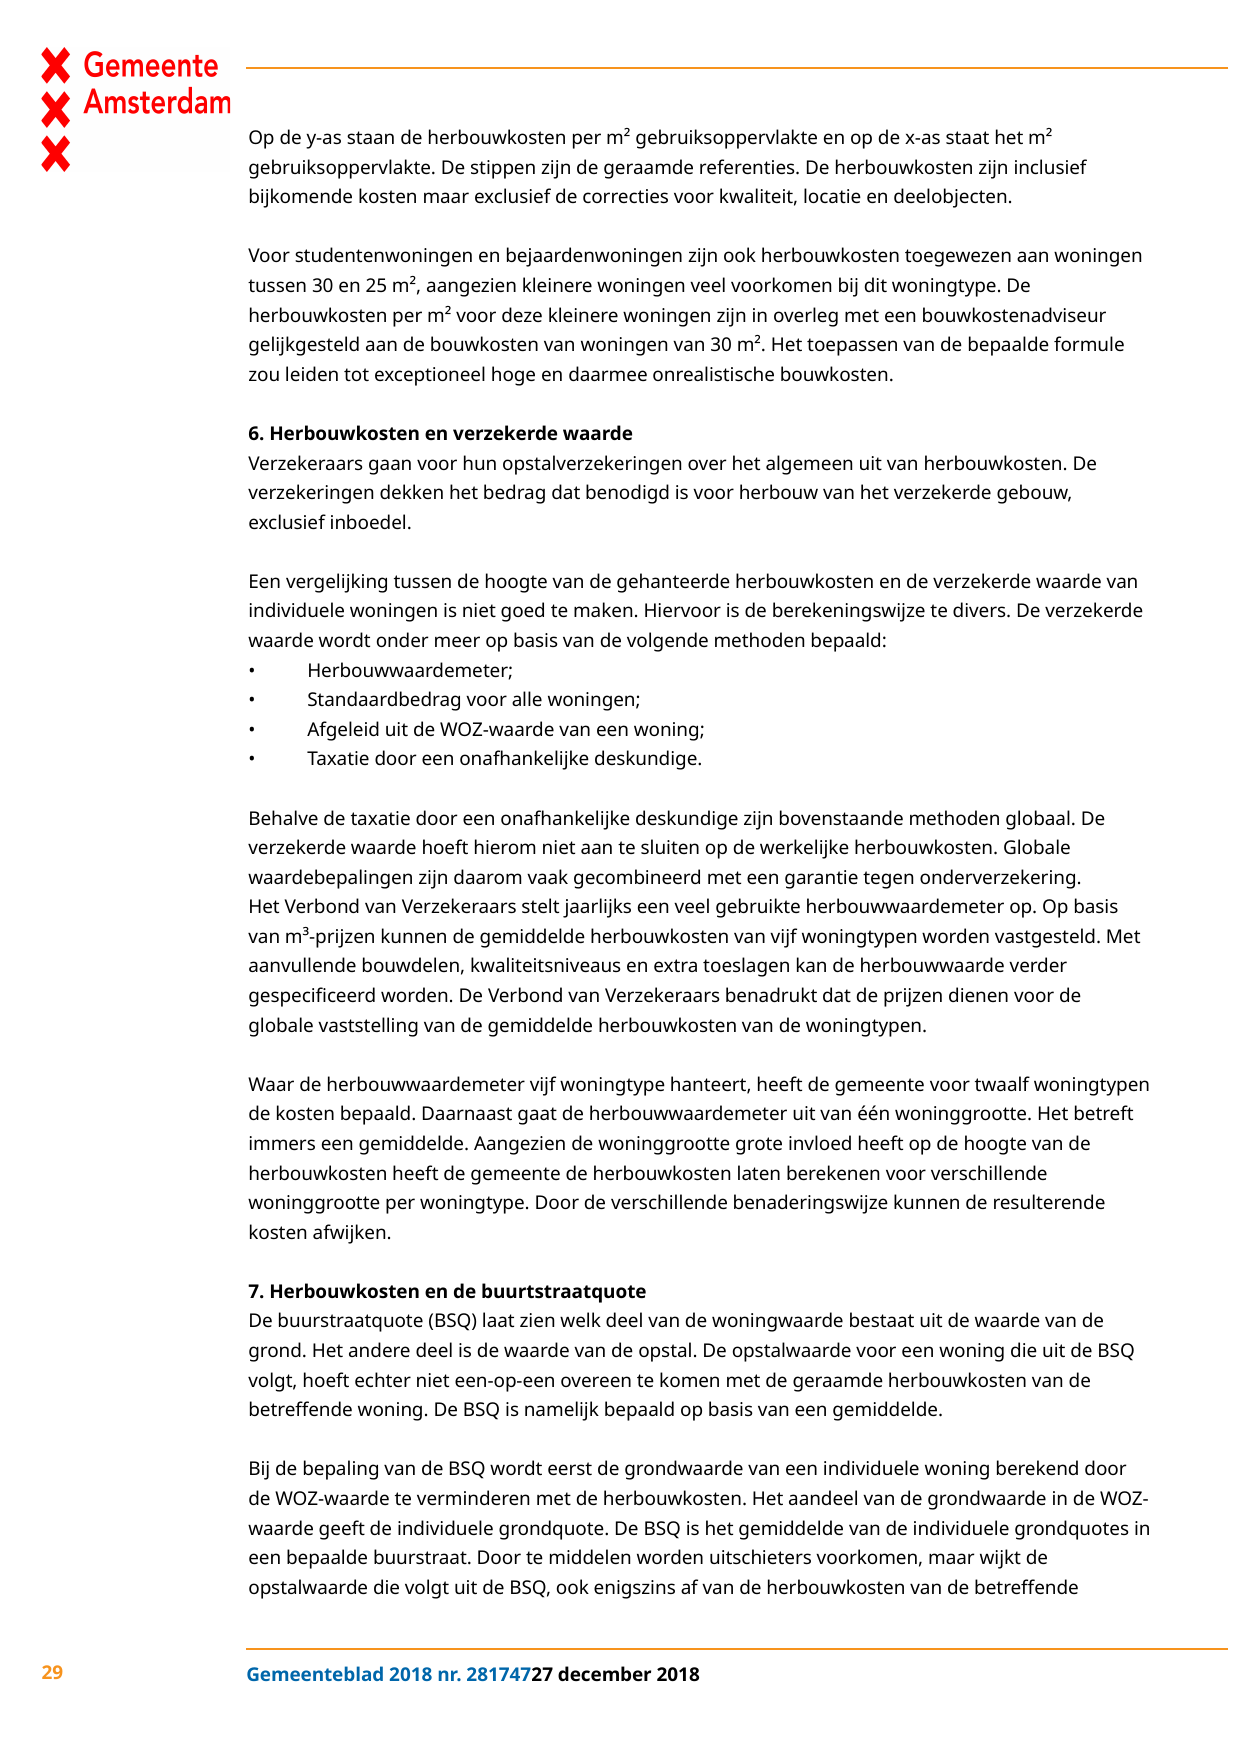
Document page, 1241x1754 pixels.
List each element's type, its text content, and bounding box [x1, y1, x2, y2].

text 7. Herbouwkosten en de buurtstraatquote [248, 1278, 1152, 1304]
text Bij de bepaling van de BSQ wordt eerst de grondwaarde van een individuele woning berekend door de WOZ-waarde te verminderen met de herbouwkosten. Het aandeel van de grondwaarde in de WOZ-waarde geeft de individuele grondquote. De BSQ is het gemiddelde van de individuele grondquotes in een bepaalde buurstraat. Door te middelen worden uitschieters voorkomen, maar wijkt de opstalwaarde die volgt uit de BSQ, ook enigszins af van de herbouwkosten van de betreffende [248, 1456, 1152, 1600]
text Het Verbond van Verzekeraars stelt jaarlijks een veel gebruikte herbouwwaardemeter op. Op basis van m³-prijzen kunnen de gemiddelde herbouwkosten van vijf woningtypen worden vastgesteld. Met aanvullende bouwdelen, kwaliteitsniveaus en extra toeslagen kan de herbouwwaarde verder gespecificeerd worden. De Verbond van Verzekeraars benadrukt dat de prijzen dienen voor de globale vaststelling van de gemiddelde herbouwkosten van de woningtypen. [248, 893, 1152, 1038]
list Standaardbedrag voor alle woningen; [248, 686, 1152, 712]
list Taxatie door een onafhankelijke deskundige. [248, 746, 1152, 771]
text Op de y-as staan de herbouwkosten per m² gebruiksoppervlakte en op de x-as staat het m² gebruiksoppervlakte. De stippen zijn de geraamde referenties. De herbouwkosten zijn inclusief bijkomende kosten maar exclusief de correcties voor kwaliteit, locatie en deelobjecten. [248, 124, 1152, 209]
text Waar de herbouwwaardemeter vijf woningtype hanteert, heeft de gemeente voor twaalf woningtypen de kosten bepaald. Daarnaast gaat de herbouwwaardemeter uit van één woninggrootte. Het betreft immers een gemiddelde. Aangezien de woninggrootte grote invloed heeft op de hoogte van de herbouwkosten heeft de gemeente de herbouwkosten laten berekenen voor verschillende woninggrootte per woningtype. Door de verschillende benaderingswijze kunnen de resulterende kosten afwijken. [248, 1071, 1152, 1245]
text Verzekeraars gaan voor hun opstalverzekeringen over het algemeen uit van herbouwkosten. De verzekeringen dekken het bedrag dat benodigd is voor herbouw van het verzekerde gebouw, exclusief inboedel. [248, 450, 1152, 535]
text 6. Herbouwkosten en verzekerde waarde [248, 420, 1152, 446]
picture [41, 47, 231, 172]
list Herbouwwaardemeter; [248, 657, 1152, 683]
text Een vergelijking tussen de hoogte van de gehanteerde herbouwkosten en de verzekerde waarde van individuele woningen is niet goed te maken. Hiervoor is de berekeningswijze te divers. De verzekerde waarde wordt onder meer op basis van de volgende methoden bepaald: [248, 568, 1152, 653]
text De buurstraatquote (BSQ) laat zien welk deel van de woningwaarde bestaat uit de waarde van de grond. Het andere deel is de waarde van de opstal. De opstalwaarde voor een woning die uit de BSQ volgt, hoeft echter niet een-op-een overeen te komen met de geraamde herbouwkosten van de betreffende woning. De BSQ is namelijk bepaald op basis van een gemiddelde. [248, 1308, 1152, 1422]
text Voor studentenwoningen en bejaardenwoningen zijn ook herbouwkosten toegewezen aan woningen tussen 30 en 25 m², aangezien kleinere woningen veel voorkomen bij dit woningtype. De herbouwkosten per m² voor deze kleinere woningen zijn in overleg met een bouwkostenadviseur gelijkgesteld aan de bouwkosten van woningen van 30 m². Het toepassen van de bepaalde formule zou leiden tot exceptioneel hoge en daarmee onrealistische bouwkosten. [248, 243, 1152, 387]
text Behalve de taxatie door een onafhankelijke deskundige zijn bovenstaande methoden globaal. De verzekerde waarde hoeft hierom niet aan te sluiten op de werkelijke herbouwkosten. Globale waardebepalingen zijn daarom vaak gecombineerd met een garantie tegen onderverzekering. [248, 805, 1152, 890]
list Afgeleid uit de WOZ-waarde van een woning; [248, 716, 1152, 742]
